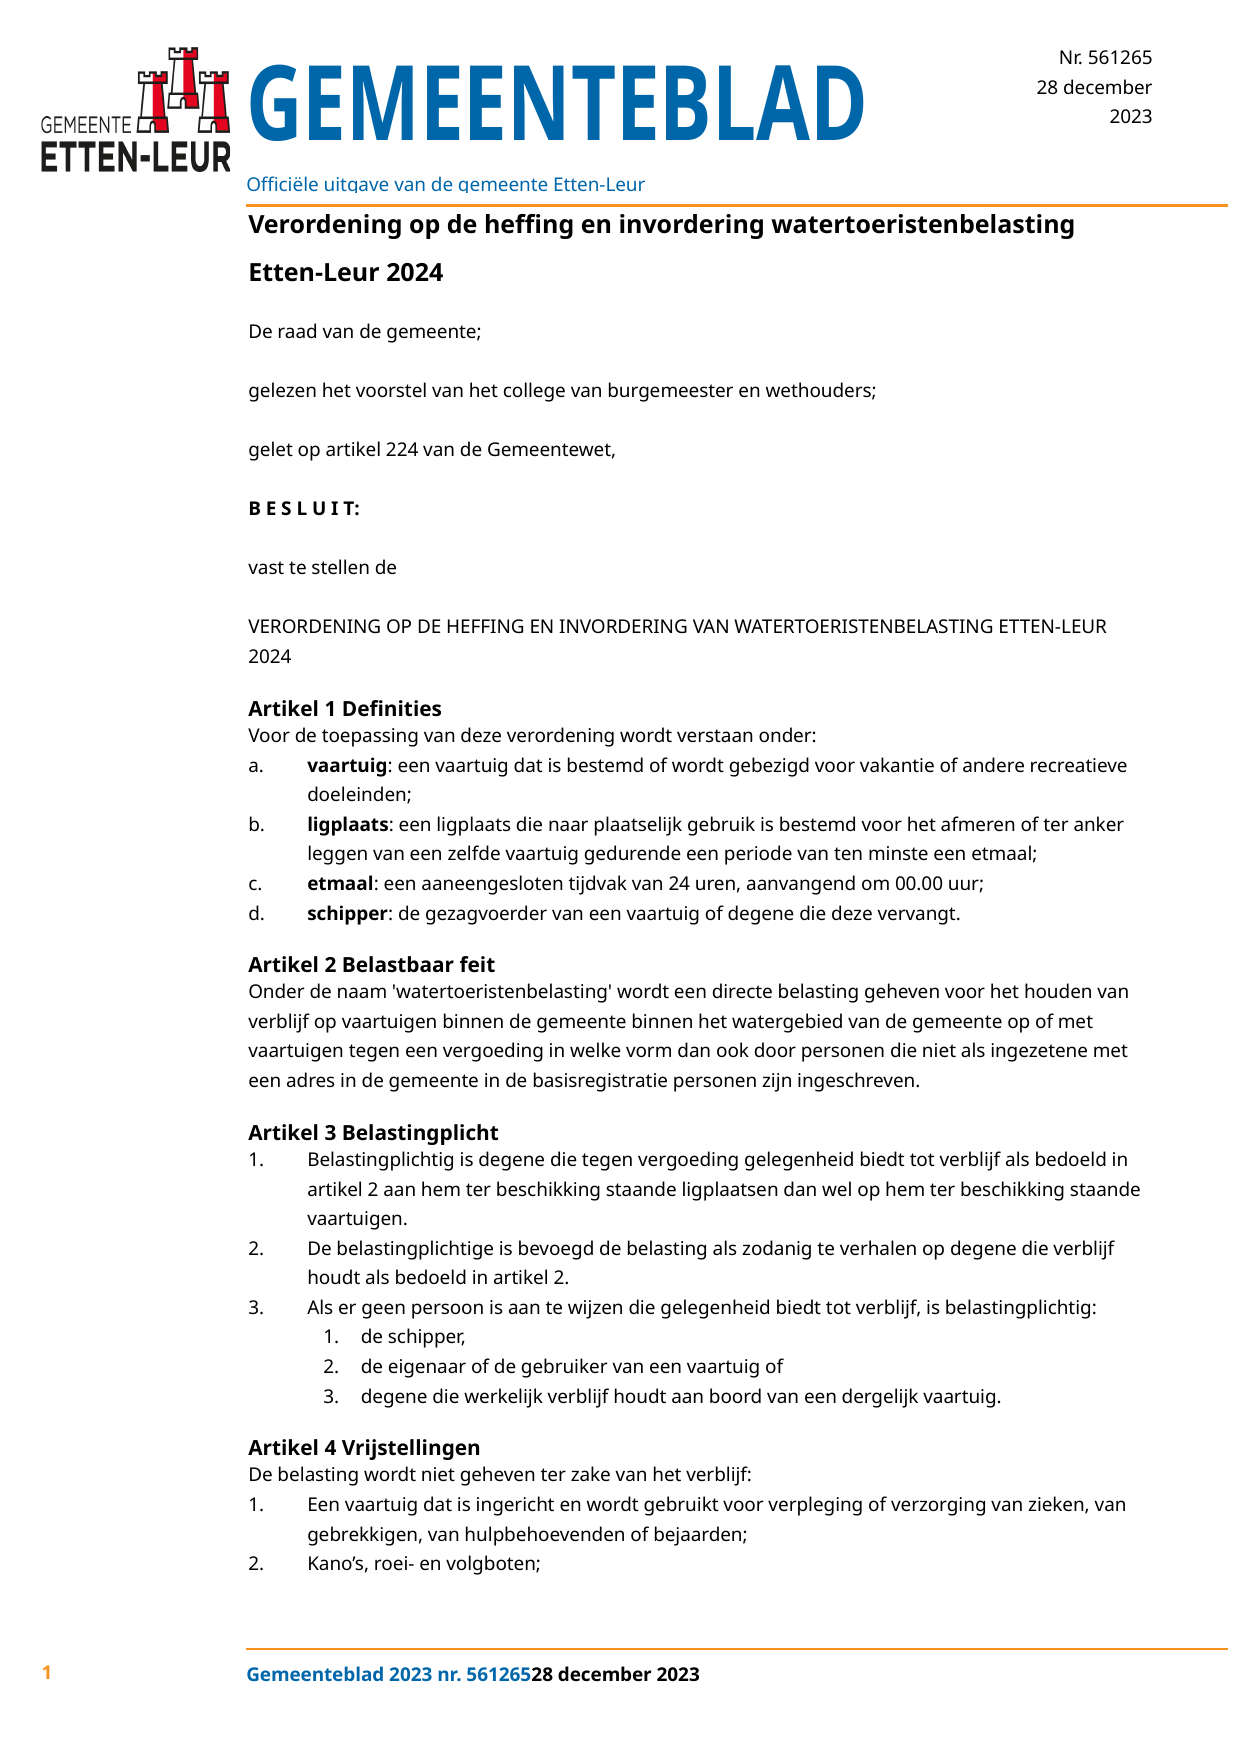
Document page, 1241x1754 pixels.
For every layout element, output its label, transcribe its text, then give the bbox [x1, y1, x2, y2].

list vaartuig: een vaartuig dat is bestemd of wordt gebezigd voor vakantie of andere recreatieve doeleinden; [248, 752, 1152, 807]
text Artikel 2 Belastbaar feit [248, 950, 1152, 978]
list Als er geen persoon is aan te wijzen die gelegenheid biedt tot verblijf, is belastingplichtig: [248, 1294, 1152, 1320]
text De raad van de gemeente; [248, 318, 1152, 344]
text Artikel 4 Vrijstellingen [248, 1433, 1152, 1462]
text gelet op artikel 224 van de Gemeentewet, [248, 436, 1152, 462]
list schipper: de gezagvoerder van een vaartuig of degene die deze vervangt. [248, 900, 1152, 925]
list Kano’s, roei- en volgboten; [248, 1550, 1152, 1576]
list degene die werkelijk verblijf houdt aan boord van een dergelijk vaartuig. [323, 1383, 1152, 1408]
text Onder de naam 'watertoeristenbelasting' wordt een directe belasting geheven voor het houden van verblijf op vaartuigen binnen de gemeente binnen het watergebied van de gemeente op of met vaartuigen tegen een vergoeding in welke vorm dan ook door personen die niet als ingezetene met een adres in de gemeente in de basisregistratie personen zijn ingeschreven. [248, 978, 1152, 1093]
text Artikel 3 Belastingplicht [248, 1118, 1152, 1146]
list De belastingplichtige is bevoegd de belasting als zodanig te verhalen op degene die verblijf houdt als bedoeld in artikel 2. [248, 1235, 1152, 1290]
list ligplaats: een ligplaats die naar plaatselijk gebruik is bestemd voor het afmeren of ter anker leggen van een zelfde vaartuig gedurende een periode van ten minste een etmaal; [248, 811, 1152, 866]
list de schipper, [323, 1324, 1152, 1349]
text De belasting wordt niet geheven ter zake van het verblijf: [248, 1462, 1152, 1487]
list Belastingplichtig is degene die tegen vergoeding gelegenheid biedt tot verblijf als bedoeld in artikel 2 aan hem ter beschikking staande ligplaatsen dan wel op hem ter beschikking staande vaartuigen. [248, 1146, 1152, 1231]
list de eigenaar of de gebruiker van een vaartuig of [323, 1353, 1152, 1379]
text Artikel 1 Definities [248, 694, 1152, 722]
list etmaal: een aaneengesloten tijdvak van 24 uren, aanvangend om 00.00 uur; [248, 870, 1152, 896]
text Verordening op de heffing en invordering watertoeristenbelasting Etten-Leur 2024 [248, 207, 1152, 288]
text gelezen het voorstel van het college van burgemeester en wethouders; [248, 377, 1152, 403]
text vast te stellen de [248, 554, 1152, 580]
picture [41, 47, 231, 172]
text Voor de toepassing van deze verordening wordt verstaan onder: [248, 722, 1152, 748]
text B E S L U I T: [248, 495, 1152, 521]
list Een vaartuig dat is ingericht en wordt gebruikt voor verpleging of verzorging van zieken, van gebrekkigen, van hulpbehoevenden of bejaarden; [248, 1491, 1152, 1547]
text VERORDENING OP DE HEFFING EN INVORDERING VAN WATERTOERISTENBELASTING ETTEN-LEUR 2024 [248, 614, 1152, 669]
